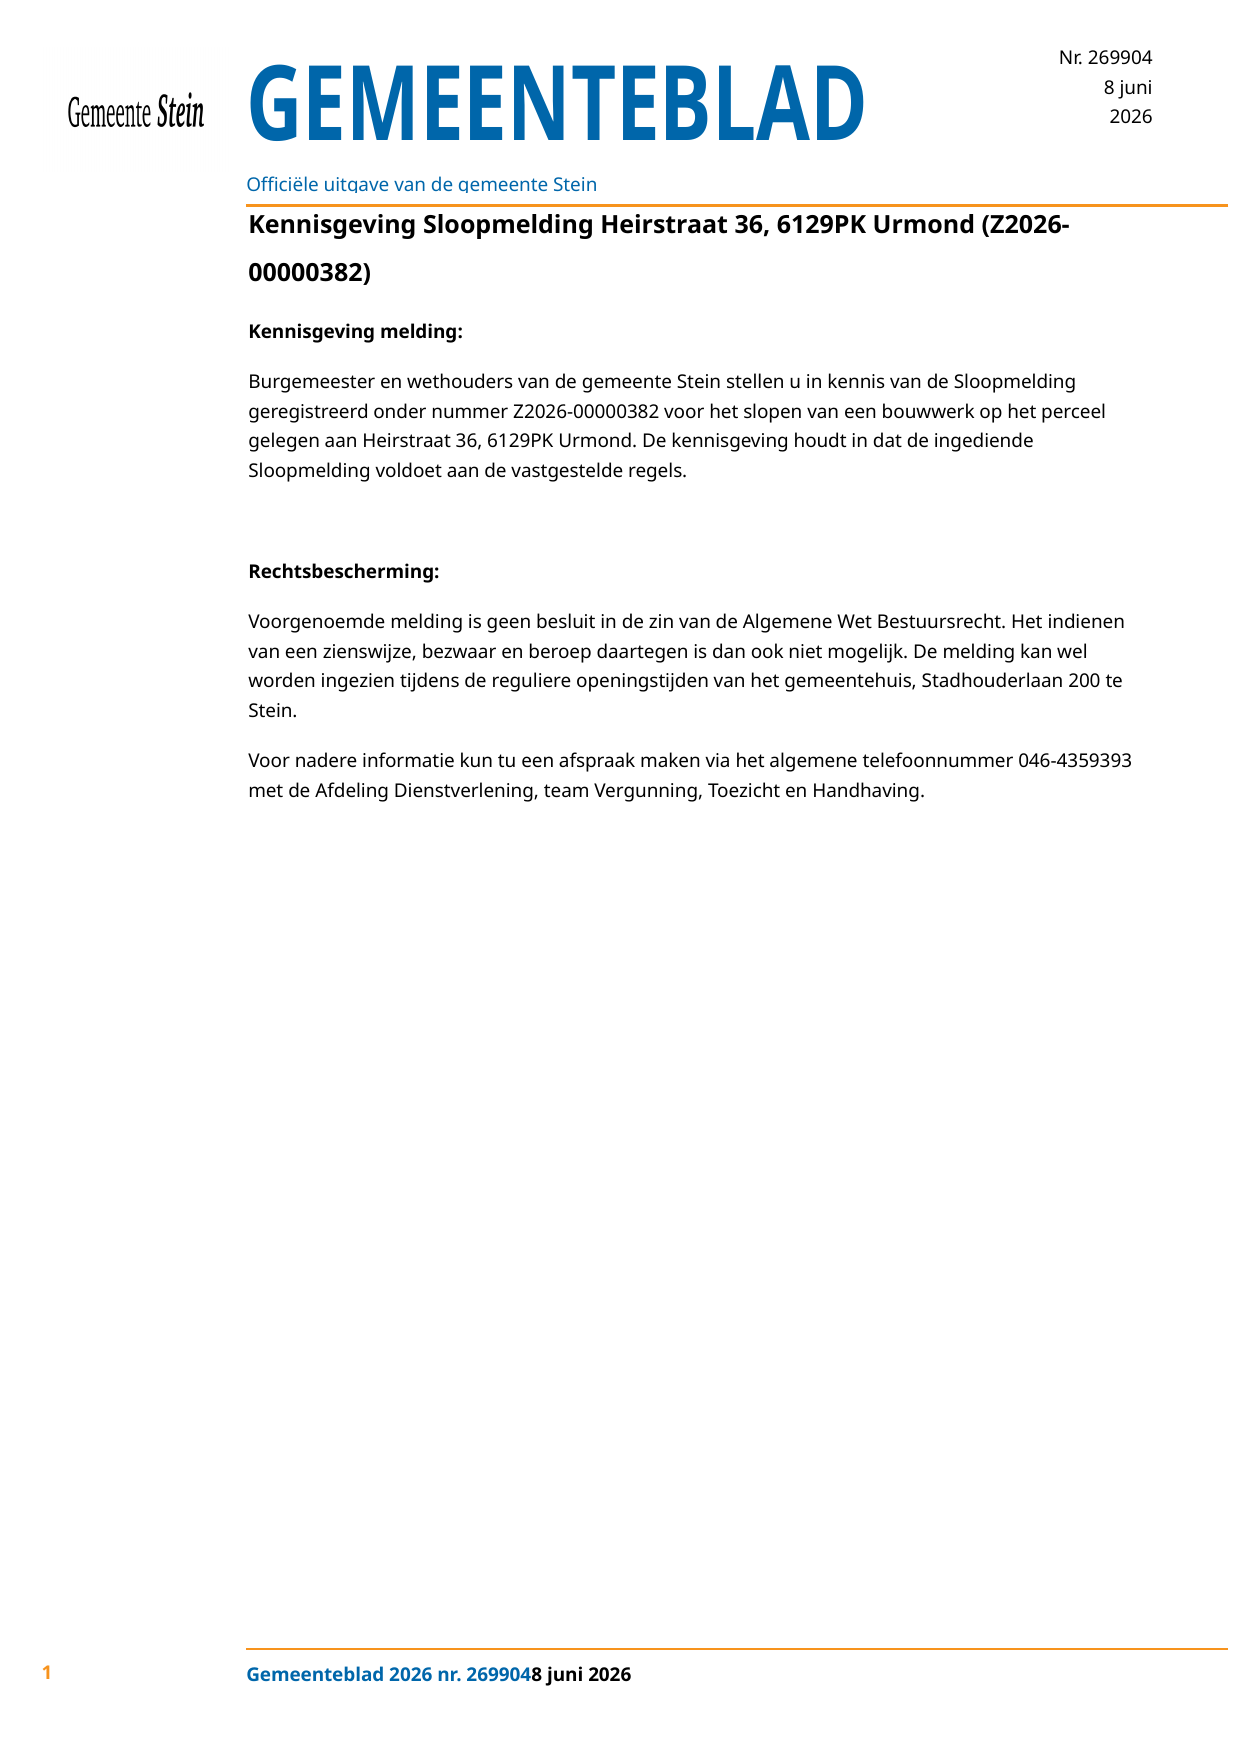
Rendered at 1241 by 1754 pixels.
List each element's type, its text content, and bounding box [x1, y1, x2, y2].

text Kennisgeving Sloopmelding Heirstraat 36, 6129PK Urmond (Z2026-00000382) [248, 207, 1152, 288]
text Kennisgeving melding: [248, 318, 1152, 344]
text Voorgenoemde melding is geen besluit in de zin van de Algemene Wet Bestuursrecht. Het indienen van een zienswijze, bezwaar en beroep daartegen is dan ook niet mogelijk. De melding kan wel worden ingezien tijdens de reguliere openingstijden van het gemeentehuis, Stadhouderlaan 200 te Stein. [248, 608, 1152, 723]
text Rechtsbescherming: [248, 558, 1152, 584]
picture [41, 47, 231, 172]
text Burgemeester en wethouders van de gemeente Stein stellen u in kennis van de Sloopmelding geregistreerd onder nummer Z2026-00000382 voor het slopen van een bouwwerk op het perceel gelegen aan Heirstraat 36, 6129PK Urmond. De kennisgeving houdt in dat de ingediende Sloopmelding voldoet aan de vastgestelde regels. [248, 368, 1152, 483]
text Voor nadere informatie kun tu een afspraak maken via het algemene telefoonnummer 046-4359393 met de Afdeling Dienstverlening, team Vergunning, Toezicht en Handhaving. [248, 747, 1152, 803]
